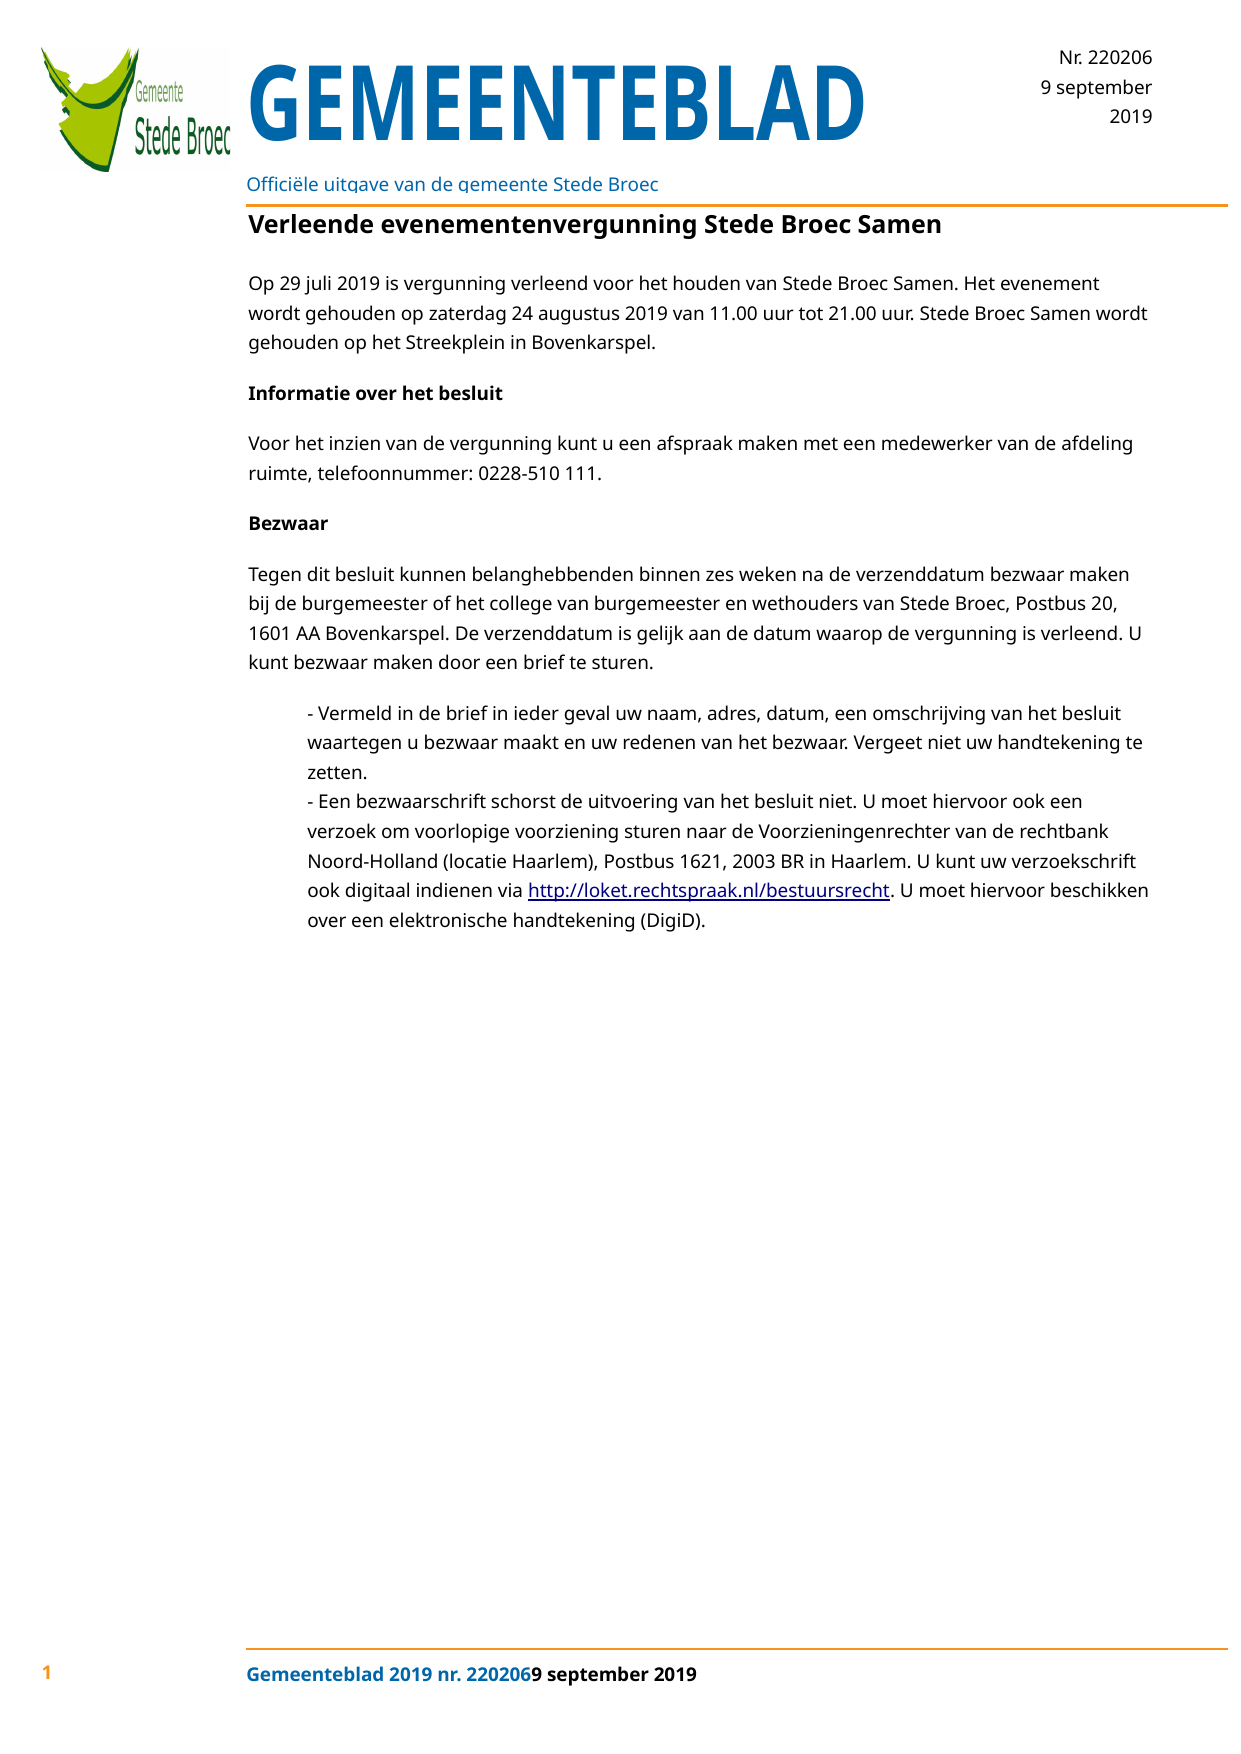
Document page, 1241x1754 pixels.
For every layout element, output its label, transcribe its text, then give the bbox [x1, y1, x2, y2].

text Informatie over het besluit [248, 380, 1152, 406]
picture [41, 47, 231, 172]
text Op 29 juli 2019 is vergunning verleend voor het houden van Stede Broec Samen. Het evenement wordt gehouden op zaterdag 24 augustus 2019 van 11.00 uur tot 21.00 uur. Stede Broec Samen wordt gehouden op het Streekplein in Bovenkarspel. [248, 270, 1152, 355]
text Bezwaar [248, 510, 1152, 536]
text Voor het inzien van de vergunning kunt u een afspraak maken met een medewerker van de afdeling ruimte, telefoonnummer: 0228-510 111. [248, 430, 1152, 486]
list - Vermeld in de brief in ieder geval uw naam, adres, datum, een omschrijving van het besluit waartegen u bezwaar maakt en uw redenen van het bezwaar. Vergeet niet uw handtekening te zetten. [248, 700, 1152, 785]
text Tegen dit besluit kunnen belanghebbenden binnen zes weken na de verzenddatum bezwaar maken bij de burgemeester of het college van burgemeester en wethouders van Stede Broec, Postbus 20, 1601 AA Bovenkarspel. De verzenddatum is gelijk aan de datum waarop de vergunning is verleend. U kunt bezwaar maken door een brief te sturen. [248, 561, 1152, 675]
list - Een bezwaarschrift schorst de uitvoering van het besluit niet. U moet hiervoor ook een verzoek om voorlopige voorziening sturen naar de Voorzieningenrechter van de rechtbank Noord-Holland (locatie Haarlem), Postbus 1621, 2003 BR in Haarlem. U kunt uw verzoekschrift ook digitaal indienen via http://loket.rechtspraak.nl/bestuursrecht. U moet hiervoor beschikken over een elektronische handtekening (DigiD). [248, 789, 1152, 933]
text Verleende evenementenvergunning Stede Broec Samen [248, 207, 1152, 241]
